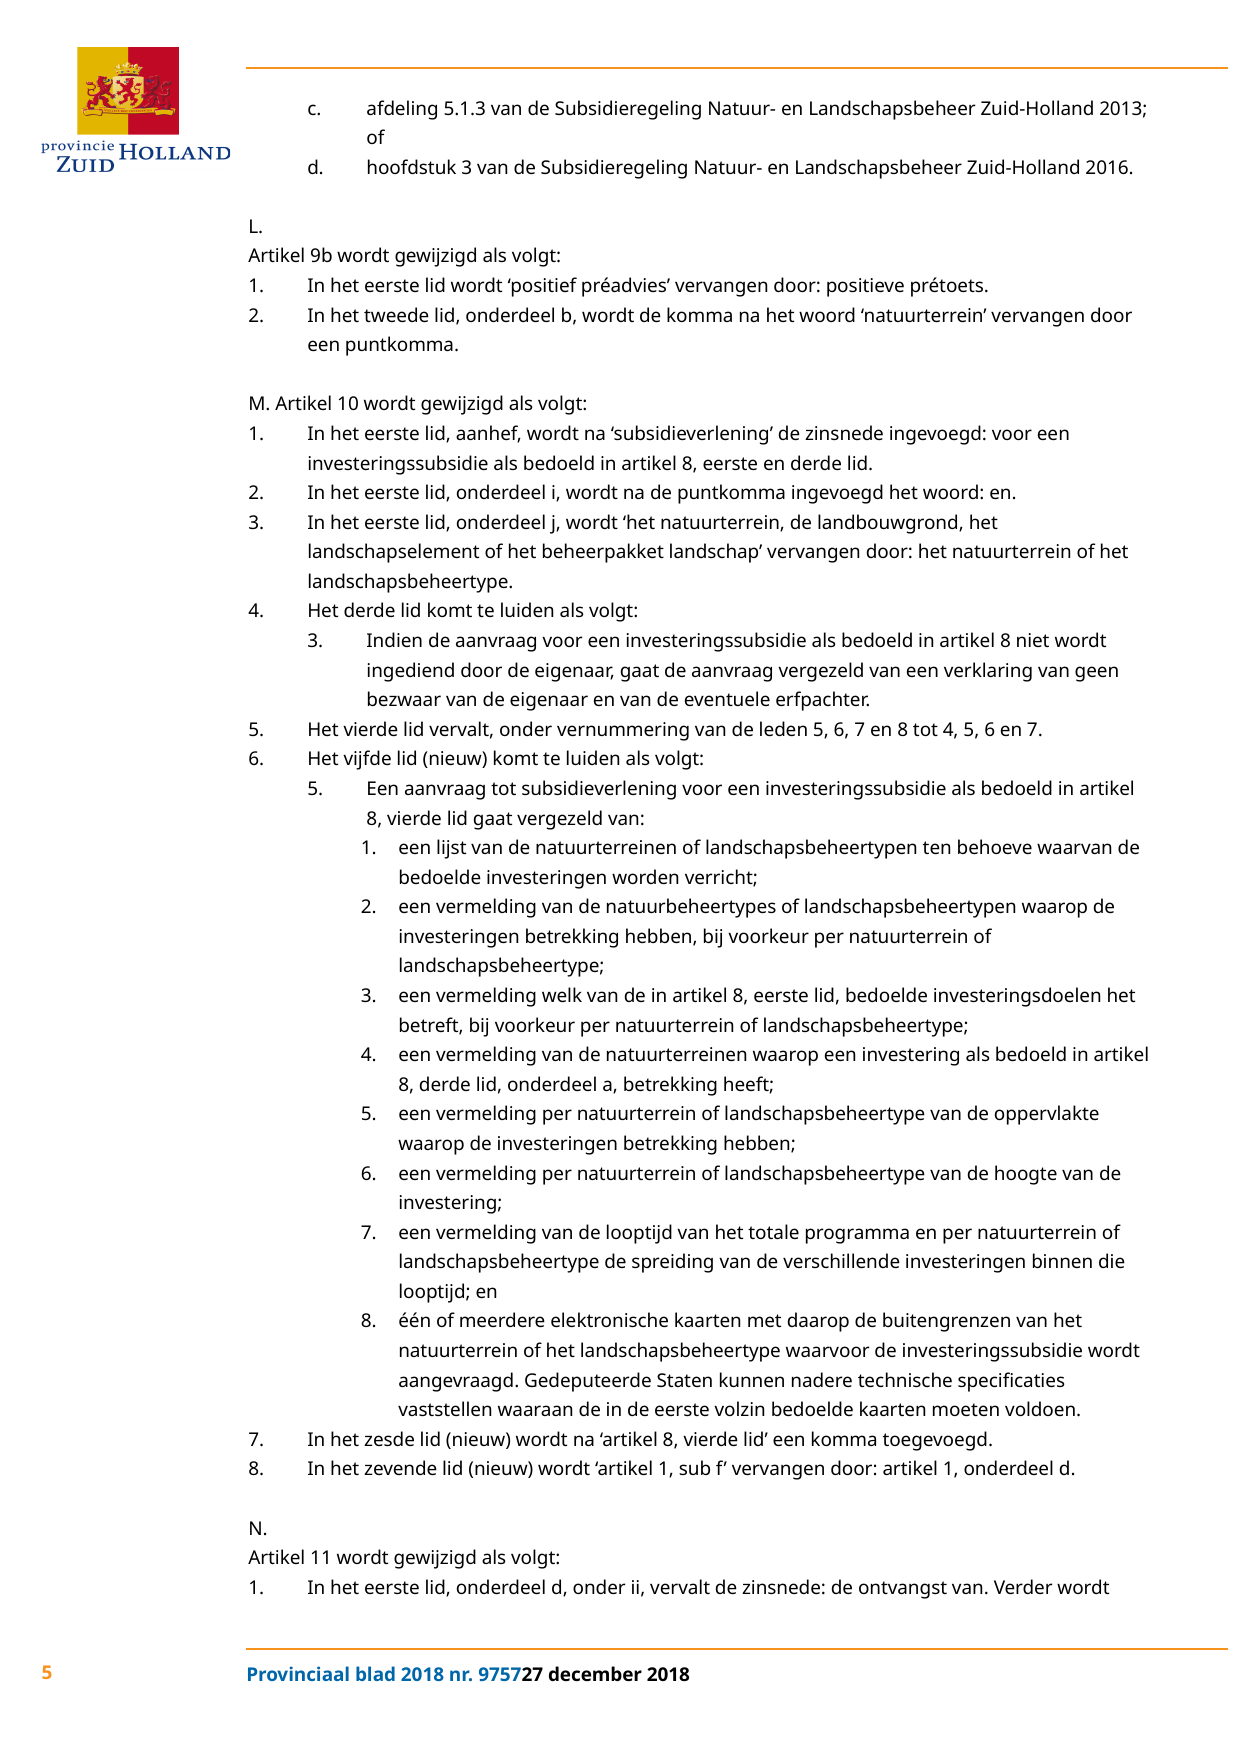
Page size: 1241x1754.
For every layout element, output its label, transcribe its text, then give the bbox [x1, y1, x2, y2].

list één of meerdere elektronische kaarten met daarop de buitengrenzen van het natuurterrein of het landschapsbeheertype waarvoor de investeringssubsidie wordt aangevraagd. Gedeputeerde Staten kunnen nadere technische specificaties vaststellen waaraan de in de eerste volzin bedoelde kaarten moeten voldoen. [361, 1308, 1152, 1422]
list Een aanvraag tot subsidieverlening voor een investeringssubsidie als bedoeld in artikel 8, vierde lid gaat vergezeld van: [307, 775, 1152, 831]
list In het eerste lid wordt ‘positief préadvies’ vervangen door: positieve prétoets. [248, 272, 1152, 298]
text M. Artikel 10 wordt gewijzigd als volgt: [248, 391, 1152, 416]
list In het zesde lid (nieuw) wordt na ‘artikel 8, vierde lid’ een komma toegevoegd. [248, 1426, 1152, 1452]
list een vermelding van de looptijd van het totale programma en per natuurterrein of landschapsbeheertype de spreiding van de verschillende investeringen binnen die looptijd; en [361, 1219, 1152, 1304]
list Het vierde lid vervalt, onder vernummering van de leden 5, 6, 7 en 8 tot 4, 5, 6 en 7. [248, 716, 1152, 742]
list een vermelding per natuurterrein of landschapsbeheertype van de oppervlakte waarop de investeringen betrekking hebben; [361, 1101, 1152, 1156]
list hoofdstuk 3 van de Subsidieregeling Natuur- en Landschapsbeheer Zuid-Holland 2016. [307, 154, 1152, 180]
list Het derde lid komt te luiden als volgt: [248, 598, 1152, 623]
list een vermelding van de natuurterreinen waarop een investering als bedoeld in artikel 8, derde lid, onderdeel a, betrekking heeft; [361, 1041, 1152, 1097]
list Het vijfde lid (nieuw) komt te luiden als volgt: [248, 746, 1152, 771]
text N. [248, 1515, 1152, 1541]
list In het eerste lid, onderdeel i, wordt na de puntkomma ingevoegd het woord: en. [248, 479, 1152, 505]
list In het eerste lid, aanhef, wordt na ‘subsidieverlening’ de zinsnede ingevoegd: voor een investeringssubsidie als bedoeld in artikel 8, eerste en derde lid. [248, 420, 1152, 476]
text Artikel 11 wordt gewijzigd als volgt: [248, 1544, 1152, 1570]
text L. [248, 213, 1152, 239]
list In het eerste lid, onderdeel j, wordt ‘het natuurterrein, de landbouwgrond, het landschapselement of het beheerpakket landschap’ vervangen door: het natuurterrein of het landschapsbeheertype. [248, 509, 1152, 594]
list In het tweede lid, onderdeel b, wordt de komma na het woord ‘natuurterrein’ vervangen door een puntkomma. [248, 302, 1152, 357]
list een lijst van de natuurterreinen of landschapsbeheertypen ten behoeve waarvan de bedoelde investeringen worden verricht; [361, 834, 1152, 890]
list een vermelding van de natuurbeheertypes of landschapsbeheertypen waarop de investeringen betrekking hebben, bij voorkeur per natuurterrein of landschapsbeheertype; [361, 893, 1152, 978]
text Artikel 9b wordt gewijzigd als volgt: [248, 243, 1152, 268]
list afdeling 5.1.3 van de Subsidieregeling Natuur- en Landschapsbeheer Zuid-Holland 2013; of [307, 95, 1152, 150]
list een vermelding per natuurterrein of landschapsbeheertype van de hoogte van de investering; [361, 1160, 1152, 1215]
list Indien de aanvraag voor een investeringssubsidie als bedoeld in artikel 8 niet wordt ingediend door de eigenaar, gaat de aanvraag vergezeld van een verklaring van geen bezwaar van de eigenaar en van de eventuele erfpachter. [307, 627, 1152, 712]
list In het eerste lid, onderdeel d, onder ii, vervalt de zinsnede: de ontvangst van. Verder wordt [248, 1574, 1152, 1600]
list In het zevende lid (nieuw) wordt ‘artikel 1, sub f’ vervangen door: artikel 1, onderdeel d. [248, 1456, 1152, 1481]
list een vermelding welk van de in artikel 8, eerste lid, bedoelde investeringsdoelen het betreft, bij voorkeur per natuurterrein of landschapsbeheertype; [361, 982, 1152, 1038]
picture [41, 47, 231, 172]
